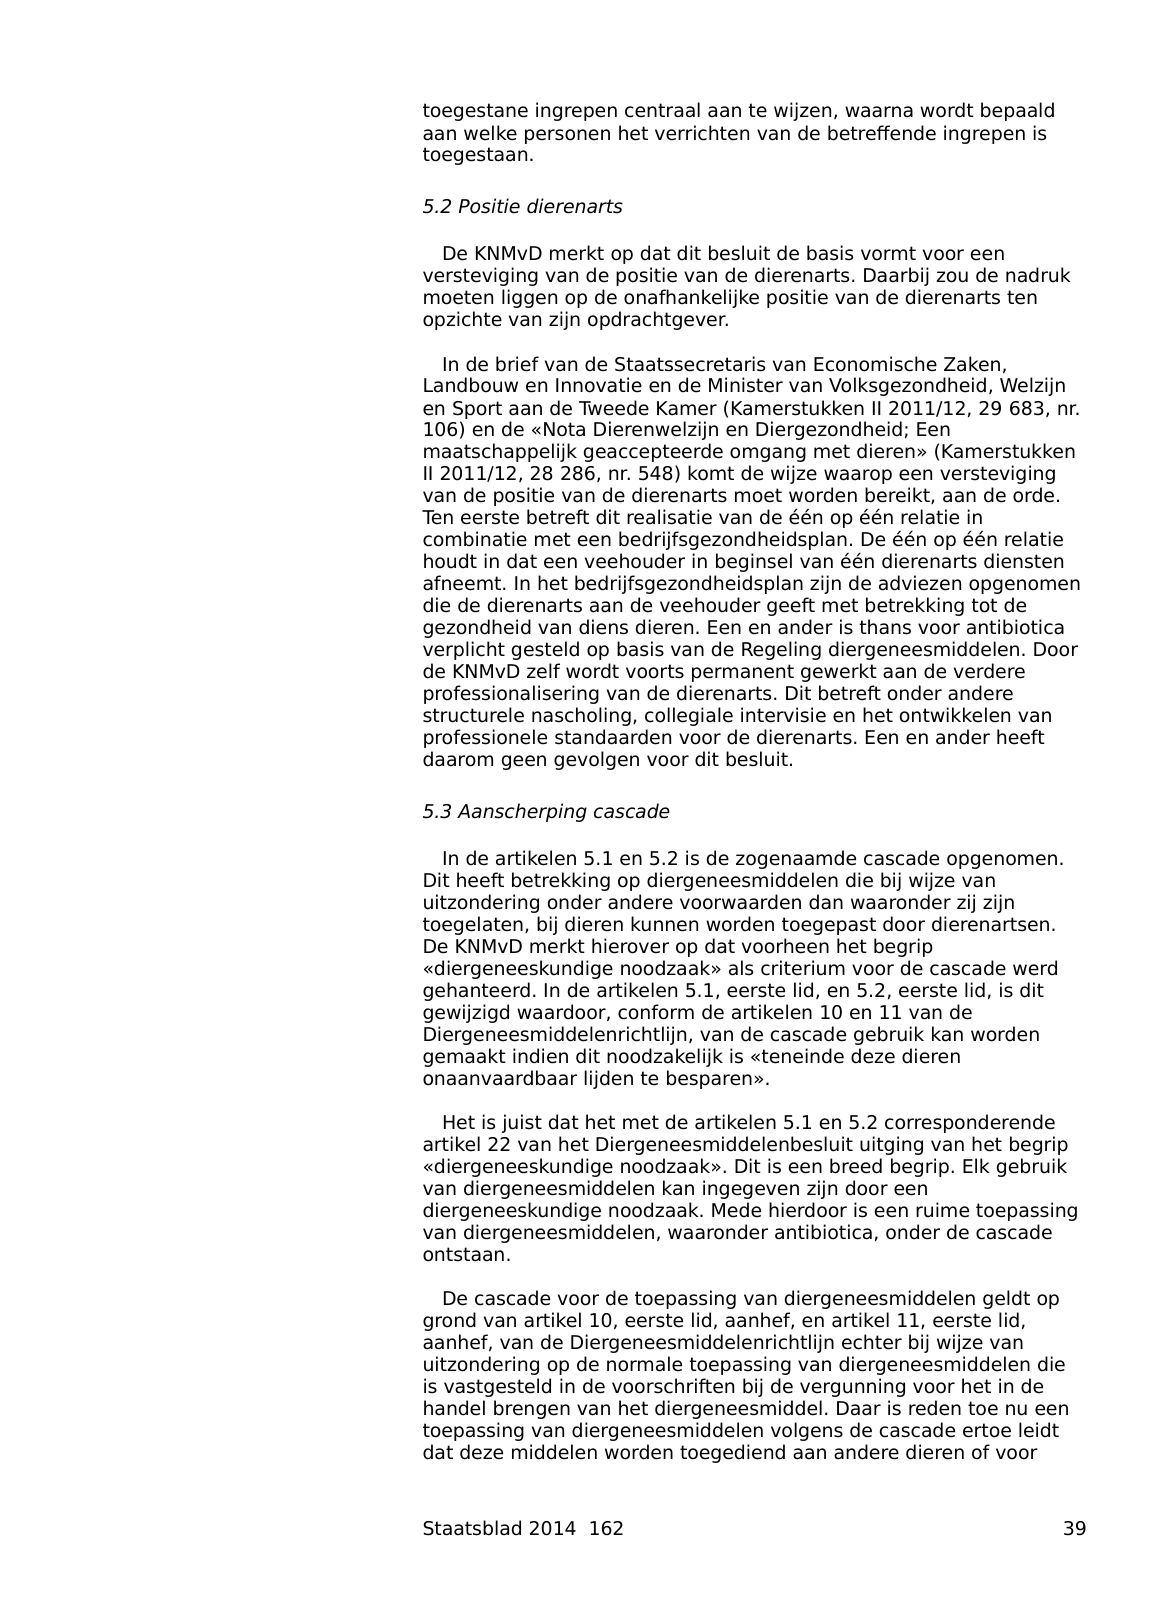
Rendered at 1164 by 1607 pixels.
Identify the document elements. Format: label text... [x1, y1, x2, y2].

text toegestane ingrepen centraal aan te wijzen, waarna wordt bepaald aan welke personen het verrichten van de betreffende ingrepen is toegestaan. [422, 100, 1087, 166]
text Het is juist dat het met de artikelen 5.1 en 5.2 corresponderende artikel 22 van het Diergeneesmiddelenbesluit uitging van het begrip «diergeneeskundige noodzaak». Dit is een breed begrip. Elk gebruik van diergeneesmiddelen kan ingegeven zijn door een diergeneeskundige noodzaak. Mede hierdoor is een ruime toepassing van diergeneesmiddelen, waaronder antibiotica, onder de cascade ontstaan. [422, 1112, 1087, 1266]
text In de brief van de Staatssecretaris van Economische Zaken, Landbouw en Innovatie en de Minister van Volksgezondheid, Welzijn en Sport aan de Tweede Kamer (Kamerstukken II 2011/12, 29 683, nr. 106) en de «Nota Dierenwelzijn en Diergezondheid; Een maatschappelijk geaccepteerde omgang met dieren» (Kamerstukken II 2011/12, 28 286, nr. 548) komt de wijze waarop een versteviging van de positie van de dierenarts moet worden bereikt, aan de orde. Ten eerste betreft dit realisatie van de één op één relatie in combinatie met een bedrijfsgezondheidsplan. De één op één relatie houdt in dat een veehouder in beginsel van één dierenarts diensten afneemt. In het bedrijfsgezondheidsplan zijn de adviezen opgenomen die de dierenarts aan de veehouder geeft met betrekking tot de gezondheid van diens dieren. Een en ander is thans voor antibiotica verplicht gesteld op basis van de Regeling diergeneesmiddelen. Door de KNMvD zelf wordt voorts permanent gewerkt aan de verdere professionalisering van de dierenarts. Dit betreft onder andere structurele nascholing, collegiale intervisie en het ontwikkelen van professionele standaarden voor de dierenarts. Een en ander heeft daarom geen gevolgen voor dit besluit. [422, 353, 1087, 771]
subtitle 5.2 Positie dierenarts [422, 196, 1087, 218]
text In de artikelen 5.1 en 5.2 is de zogenaamde cascade opgenomen. Dit heeft betrekking op diergeneesmiddelen die bij wijze van uitzondering onder andere voorwaarden dan waaronder zij zijn toegelaten, bij dieren kunnen worden toegepast door dierenartsen. De KNMvD merkt hierover op dat voorheen het begrip «diergeneeskundige noodzaak» als criterium voor de cascade werd gehanteerd. In de artikelen 5.1, eerste lid, en 5.2, eerste lid, is dit gewijzigd waardoor, conform de artikelen 10 en 11 van de Diergeneesmiddelenrichtlijn, van de cascade gebruik kan worden gemaakt indien dit noodzakelijk is «teneinde deze dieren onaanvaardbaar lijden te besparen». [422, 848, 1087, 1090]
subtitle 5.3 Aanscherping cascade [422, 801, 1087, 823]
text De KNMvD merkt op dat dit besluit de basis vormt voor een versteviging van de positie van de dierenarts. Daarbij zou de nadruk moeten liggen op de onafhankelijke positie van de dierenarts ten opzichte van zijn opdrachtgever. [422, 243, 1087, 331]
text De cascade voor de toepassing van diergeneesmiddelen geldt op grond van artikel 10, eerste lid, aanhef, en artikel 11, eerste lid, aanhef, van de Diergeneesmiddelenrichtlijn echter bij wijze van uitzondering op de normale toepassing van diergeneesmiddelen die is vastgesteld in de voorschriften bij de vergunning voor het in de handel brengen van het diergeneesmiddel. Daar is reden toe nu een toepassing van diergeneesmiddelen volgens de cascade ertoe leidt dat deze middelen worden toegediend aan andere dieren of voor [422, 1288, 1087, 1464]
